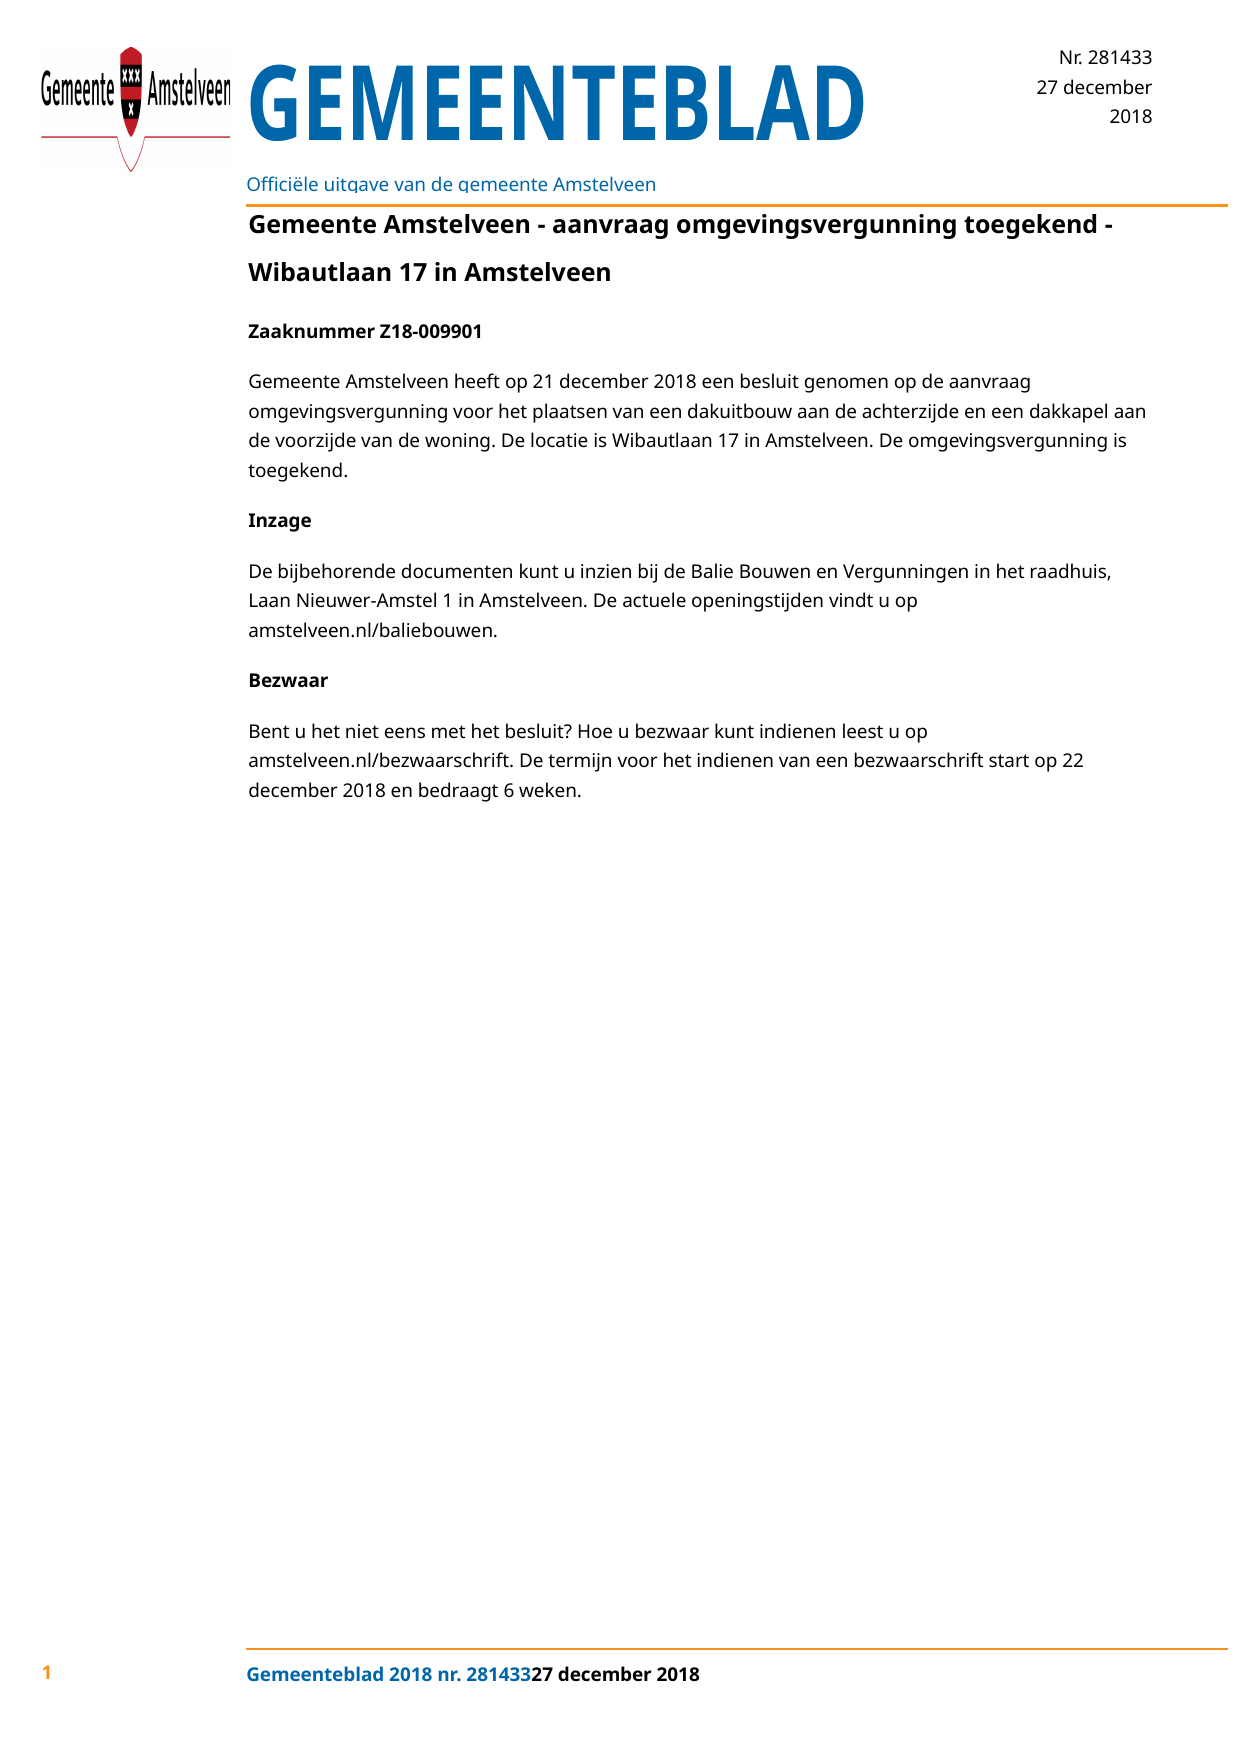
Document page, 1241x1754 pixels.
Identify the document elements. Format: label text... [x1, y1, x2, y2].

text Zaaknummer Z18-009901 [248, 318, 1152, 344]
text De bijbehorende documenten kunt u inzien bij de Balie Bouwen en Vergunningen in het raadhuis, Laan Nieuwer-Amstel 1 in Amstelveen. De actuele openingstijden vindt u op amstelveen.nl/baliebouwen. [248, 558, 1152, 643]
text Bezwaar [248, 667, 1152, 693]
picture [41, 47, 231, 172]
text Inzage [248, 507, 1152, 533]
text Gemeente Amstelveen heeft op 21 december 2018 een besluit genomen op de aanvraag omgevingsvergunning voor het plaatsen van een dakuitbouw aan de achterzijde en een dakkapel aan de voorzijde van de woning. De locatie is Wibautlaan 17 in Amstelveen. De omgevingsvergunning is toegekend. [248, 368, 1152, 483]
text Gemeente Amstelveen - aanvraag omgevingsvergunning toegekend - Wibautlaan 17 in Amstelveen [248, 207, 1152, 288]
text Bent u het niet eens met het besluit? Hoe u bezwaar kunt indienen leest u op amstelveen.nl/bezwaarschrift. De termijn voor het indienen van een bezwaarschrift start op 22 december 2018 en bedraagt 6 weken. [248, 718, 1152, 803]
